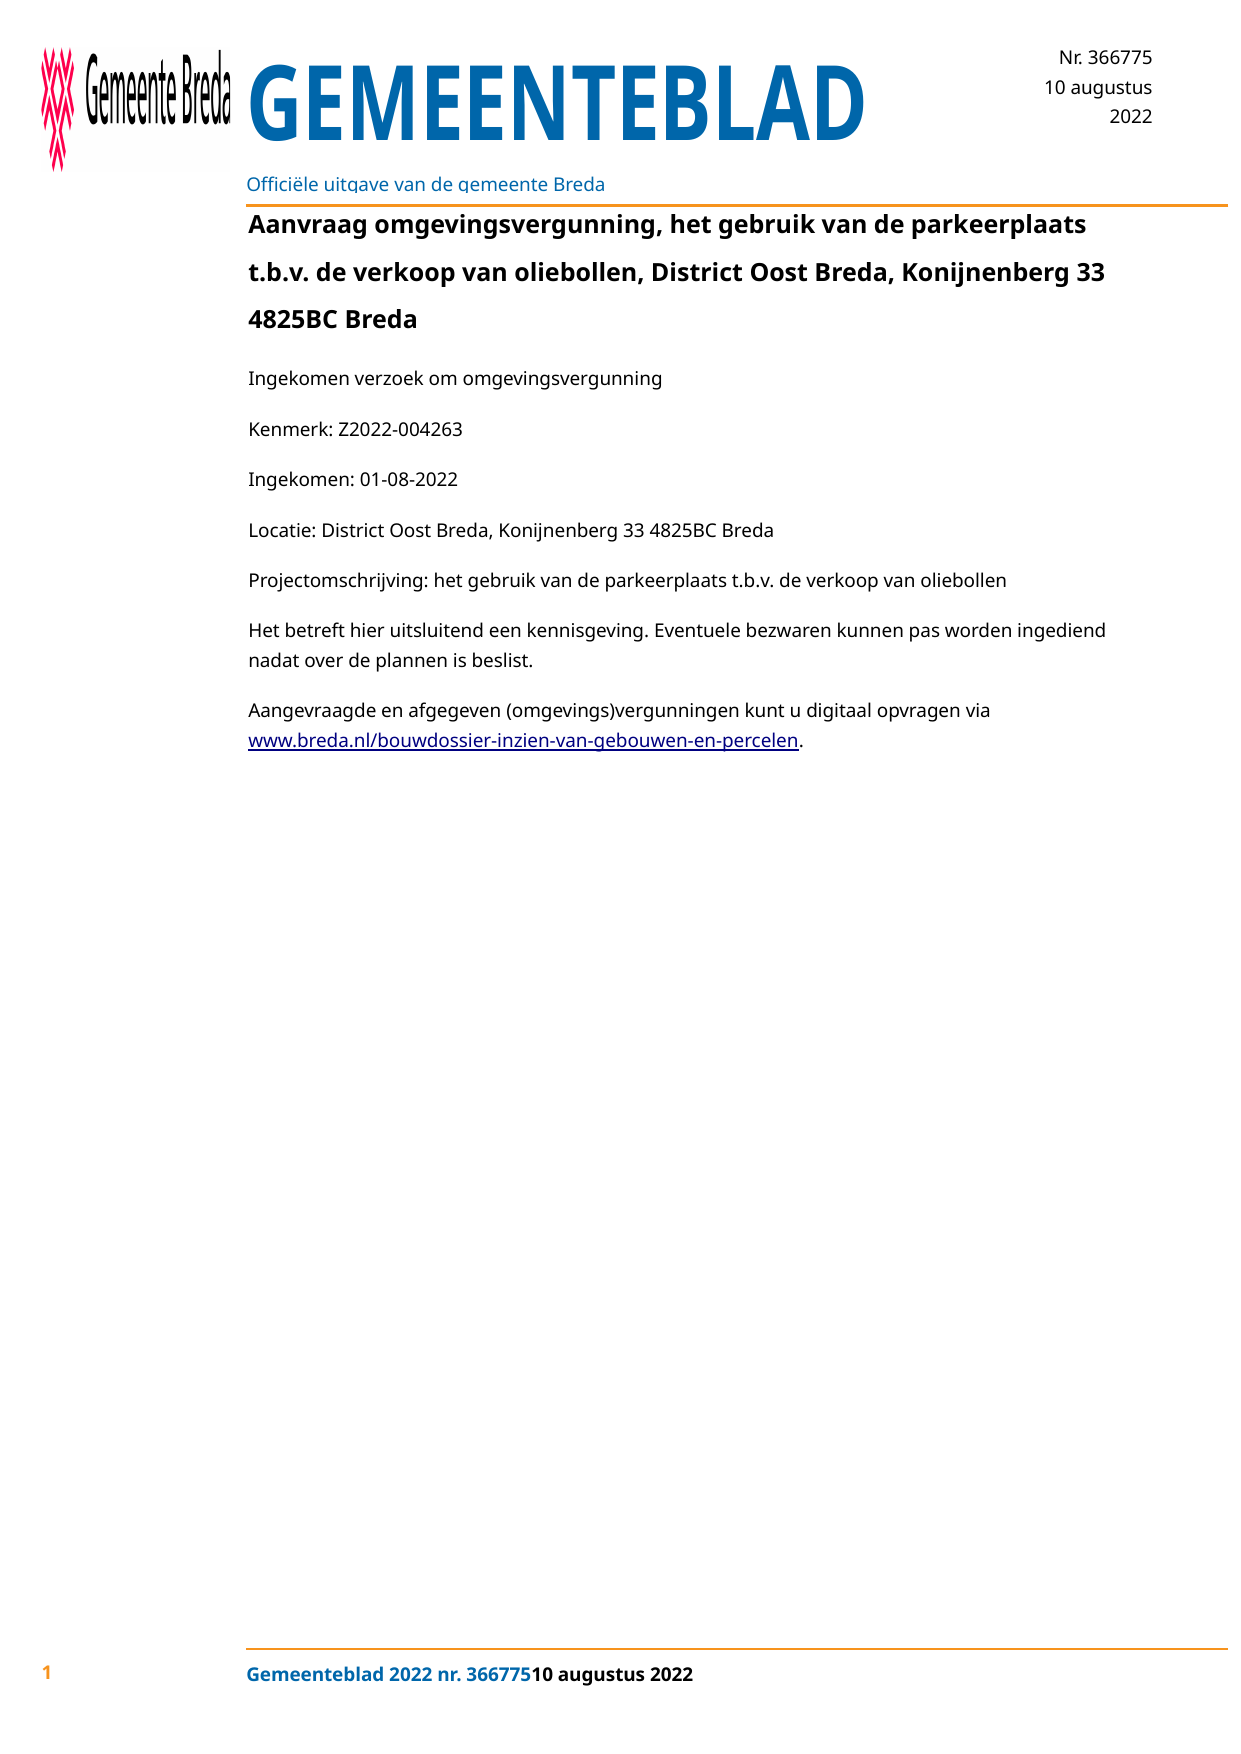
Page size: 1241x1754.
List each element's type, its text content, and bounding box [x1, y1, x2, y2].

picture [41, 47, 231, 172]
text Locatie: District Oost Breda, Konijnenberg 33 4825BC Breda [248, 517, 1152, 542]
text Kenmerk: Z2022-004263 [248, 416, 1152, 442]
text Ingekomen verzoek om omgevingsvergunning [248, 366, 1152, 391]
text Aanvraag omgevingsvergunning, het gebruik van de parkeerplaats t.b.v. de verkoop van oliebollen, District Oost Breda, Konijnenberg 33 4825BC Breda [248, 207, 1152, 336]
text Projectomschrijving: het gebruik van de parkeerplaats t.b.v. de verkoop van oliebollen [248, 567, 1152, 593]
text Aangevraagde en afgegeven (omgevings)vergunningen kunt u digitaal opvragen via www.breda.nl/bouwdossier-inzien-van-gebouwen-en-percelen. [248, 698, 1152, 753]
text Ingekomen: 01-08-2022 [248, 466, 1152, 492]
text Het betreft hier uitsluitend een kennisgeving. Eventuele bezwaren kunnen pas worden ingediend nadat over de plannen is beslist. [248, 618, 1152, 673]
